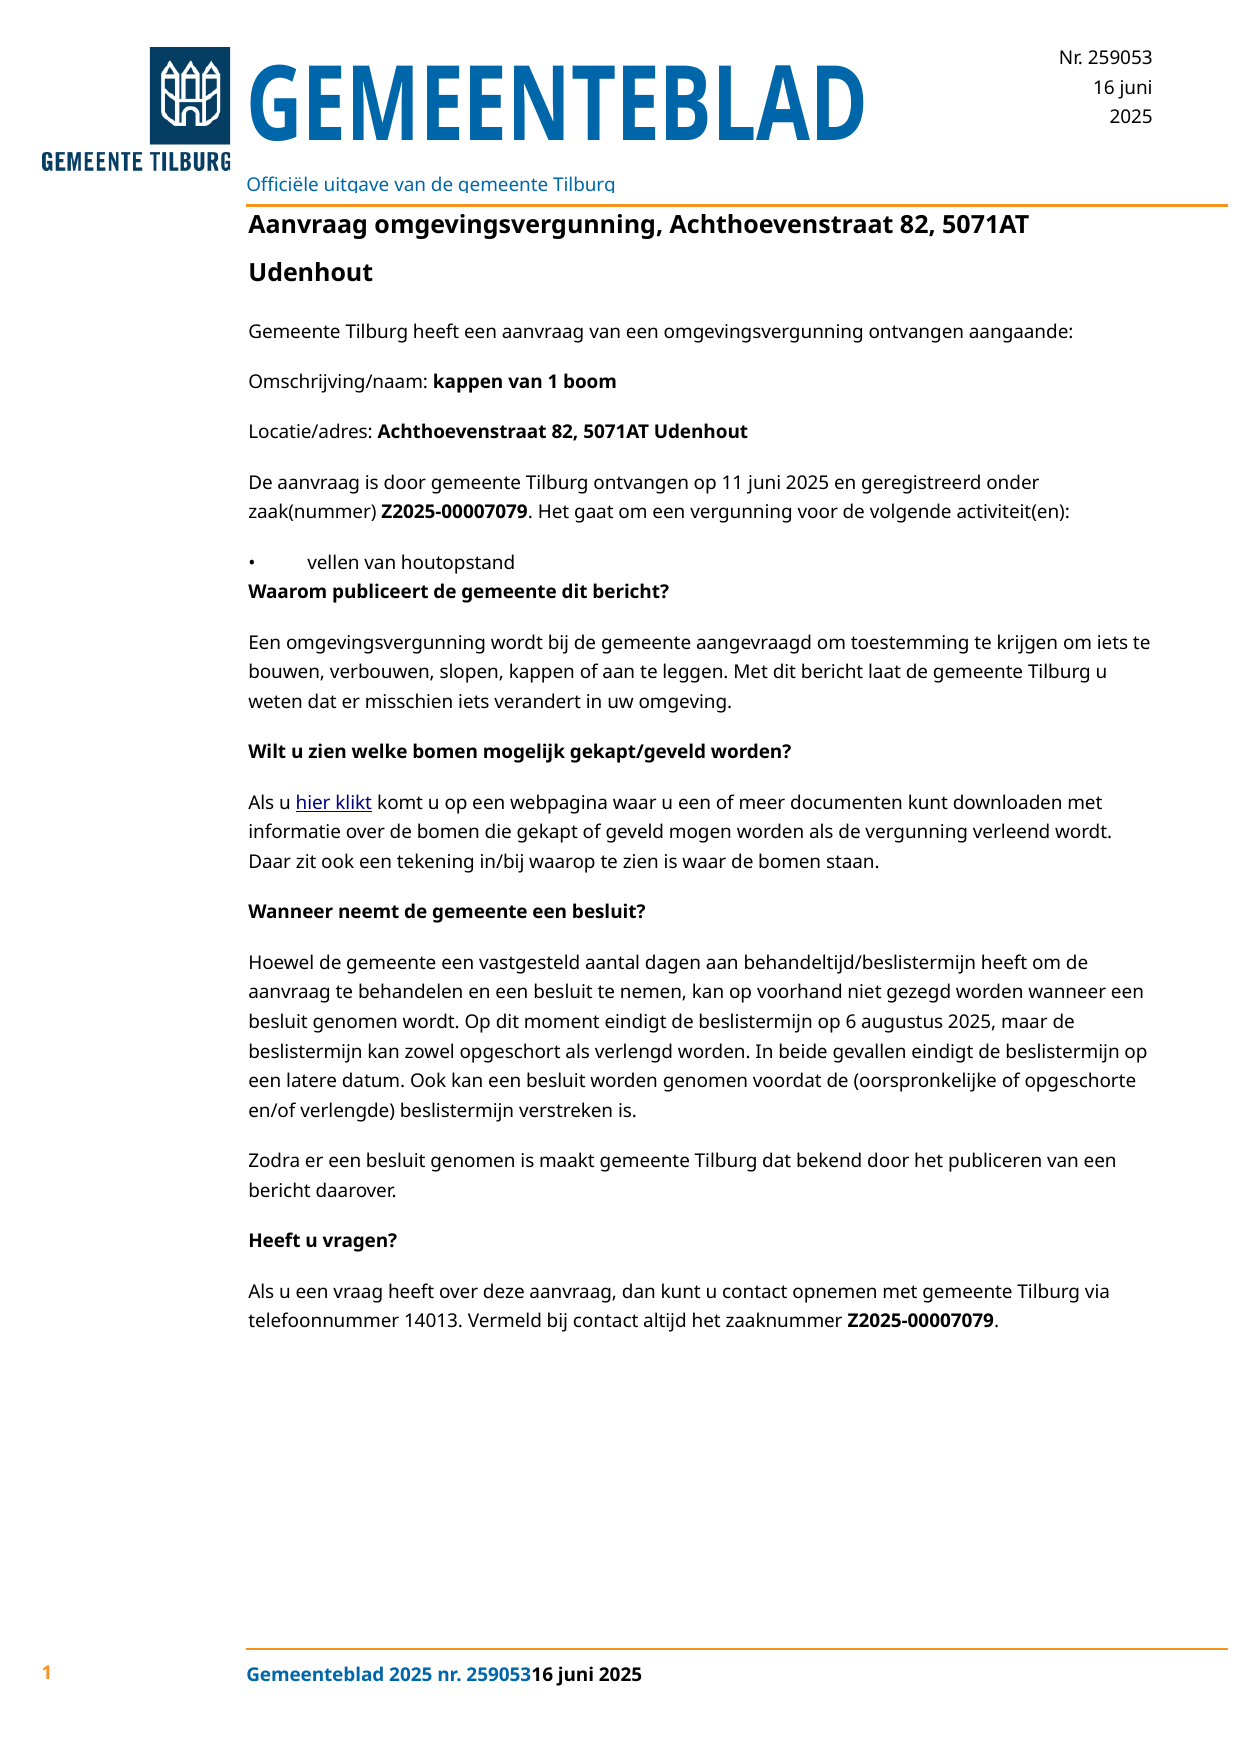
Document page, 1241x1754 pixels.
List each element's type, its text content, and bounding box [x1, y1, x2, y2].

text Hoewel de gemeente een vastgesteld aantal dagen aan behandeltijd/beslistermijn heeft om de aanvraag te behandelen en een besluit te nemen, kan op voorhand niet gezegd worden wanneer een besluit genomen wordt. Op dit moment eindigt de beslistermijn op 6 augustus 2025, maar de beslistermijn kan zowel opgeschort als verlengd worden. In beide gevallen eindigt de beslistermijn op een latere datum. Ook kan een besluit worden genomen voordat de (oorspronkelijke of opgeschorte en/of verlengde) beslistermijn verstreken is. [248, 949, 1152, 1123]
text Als u hier klikt komt u op een webpagina waar u een of meer documenten kunt downloaden met informatie over de bomen die gekapt of geveld mogen worden als de vergunning verleend wordt. Daar zit ook een tekening in/bij waarop te zien is waar de bomen staan. [248, 789, 1152, 874]
text Locatie/adres: Achthoevenstraat 82, 5071AT Udenhout [248, 419, 1152, 444]
text Wanneer neemt de gemeente een besluit? [248, 899, 1152, 924]
list vellen van houtopstand [248, 549, 1152, 575]
picture [41, 47, 231, 172]
text Wilt u zien welke bomen mogelijk gekapt/geveld worden? [248, 739, 1152, 764]
text Waarom publiceert de gemeente dit bericht? [248, 579, 1152, 604]
text Zodra er een besluit genomen is maakt gemeente Tilburg dat bekend door het publiceren van een bericht daarover. [248, 1147, 1152, 1203]
text De aanvraag is door gemeente Tilburg ontvangen op 11 juni 2025 en geregistreerd onder zaak(nummer) Z2025-00007079. Het gaat om een vergunning voor de volgende activiteit(en): [248, 469, 1152, 524]
text Omschrijving/naam: kappen van 1 boom [248, 368, 1152, 394]
text Gemeente Tilburg heeft een aanvraag van een omgevingsvergunning ontvangen aangaande: [248, 318, 1152, 344]
text Als u een vraag heeft over deze aanvraag, dan kunt u contact opnemen met gemeente Tilburg via telefoonnummer 14013. Vermeld bij contact altijd het zaaknummer Z2025-00007079. [248, 1278, 1152, 1333]
text Een omgevingsvergunning wordt bij de gemeente aangevraagd om toestemming te krijgen om iets te bouwen, verbouwen, slopen, kappen of aan te leggen. Met dit bericht laat de gemeente Tilburg u weten dat er misschien iets verandert in uw omgeving. [248, 629, 1152, 714]
text Heeft u vragen? [248, 1227, 1152, 1253]
text Aanvraag omgevingsvergunning, Achthoevenstraat 82, 5071AT Udenhout [248, 207, 1152, 288]
